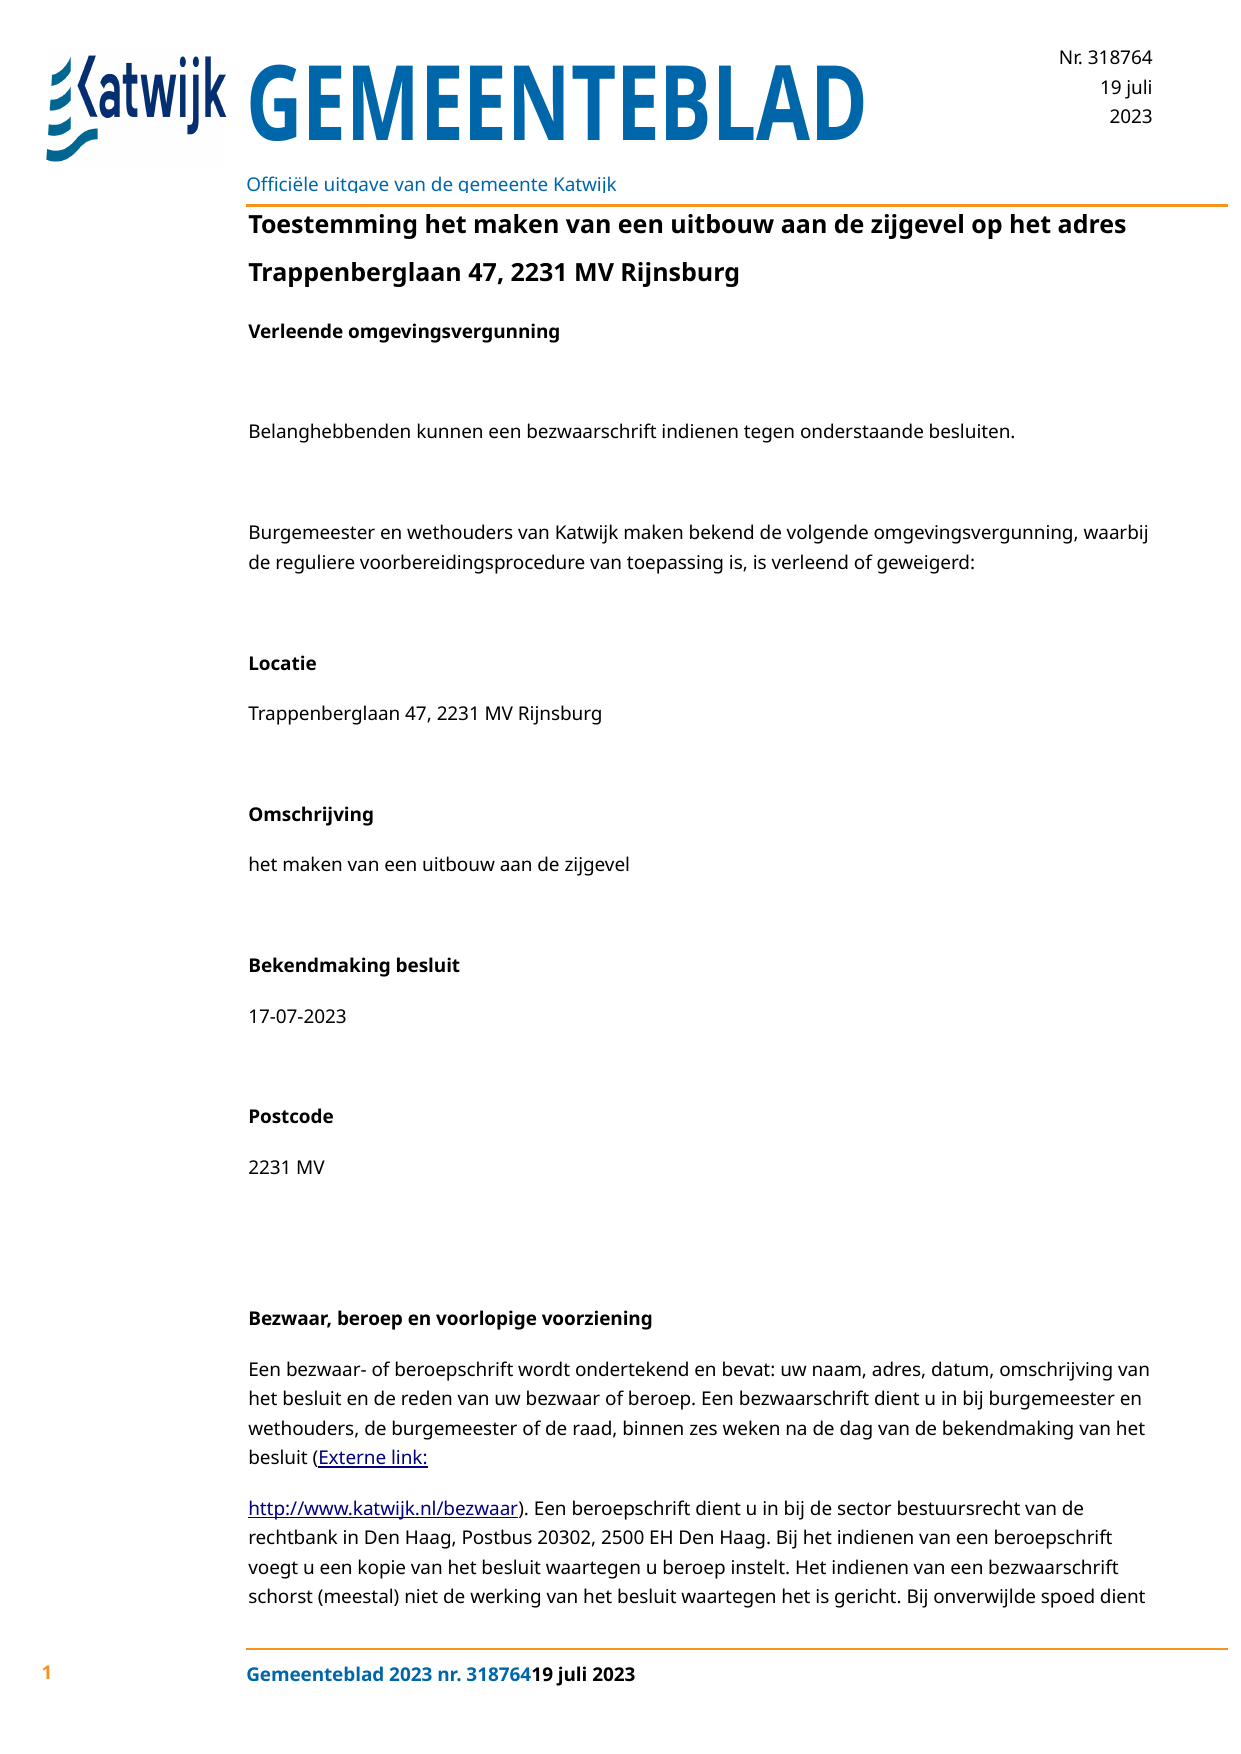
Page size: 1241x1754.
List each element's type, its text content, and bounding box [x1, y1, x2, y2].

text Bekendmaking besluit [248, 952, 1152, 978]
text http://www.katwijk.nl/bezwaar). Een beroepschrift dient u in bij de sector bestuursrecht van de rechtbank in Den Haag, Postbus 20302, 2500 EH Den Haag. Bij het indienen van een beroepschrift voegt u een kopie van het besluit waartegen u beroep instelt. Het indienen van een bezwaarschrift schorst (meestal) niet de werking van het besluit waartegen het is gericht. Bij onverwijlde spoed dient [248, 1495, 1152, 1609]
text 17-07-2023 [248, 1003, 1152, 1029]
text Omschrijving [248, 801, 1152, 827]
text Trappenberglaan 47, 2231 MV Rijnsburg [248, 700, 1152, 726]
text Postcode [248, 1104, 1152, 1129]
text 2231 MV [248, 1154, 1152, 1180]
text Een bezwaar- of beroepschrift wordt ondertekend en bevat: uw naam, adres, datum, omschrijving van het besluit en de reden van uw bezwaar of beroep. Een bezwaarschrift dient u in bij burgemeester en wethouders, de burgemeester of de raad, binnen zes weken na de dag van de bekendmaking van het besluit (Externe link: [248, 1356, 1152, 1470]
text Burgemeester en wethouders van Katwijk maken bekend de volgende omgevingsvergunning, waarbij de reguliere voorbereidingsprocedure van toepassing is, is verleend of geweigerd: [248, 519, 1152, 575]
text Belanghebbenden kunnen een bezwaarschrift indienen tegen onderstaande besluiten. [248, 419, 1152, 444]
text Locatie [248, 650, 1152, 676]
picture [41, 47, 231, 172]
text het maken van een uitbouw aan de zijgevel [248, 852, 1152, 877]
text Bezwaar, beroep en voorlopige voorziening [248, 1305, 1152, 1331]
text Verleende omgevingsvergunning [248, 318, 1152, 344]
text Toestemming het maken van een uitbouw aan de zijgevel op het adres Trappenberglaan 47, 2231 MV Rijnsburg [248, 207, 1152, 288]
